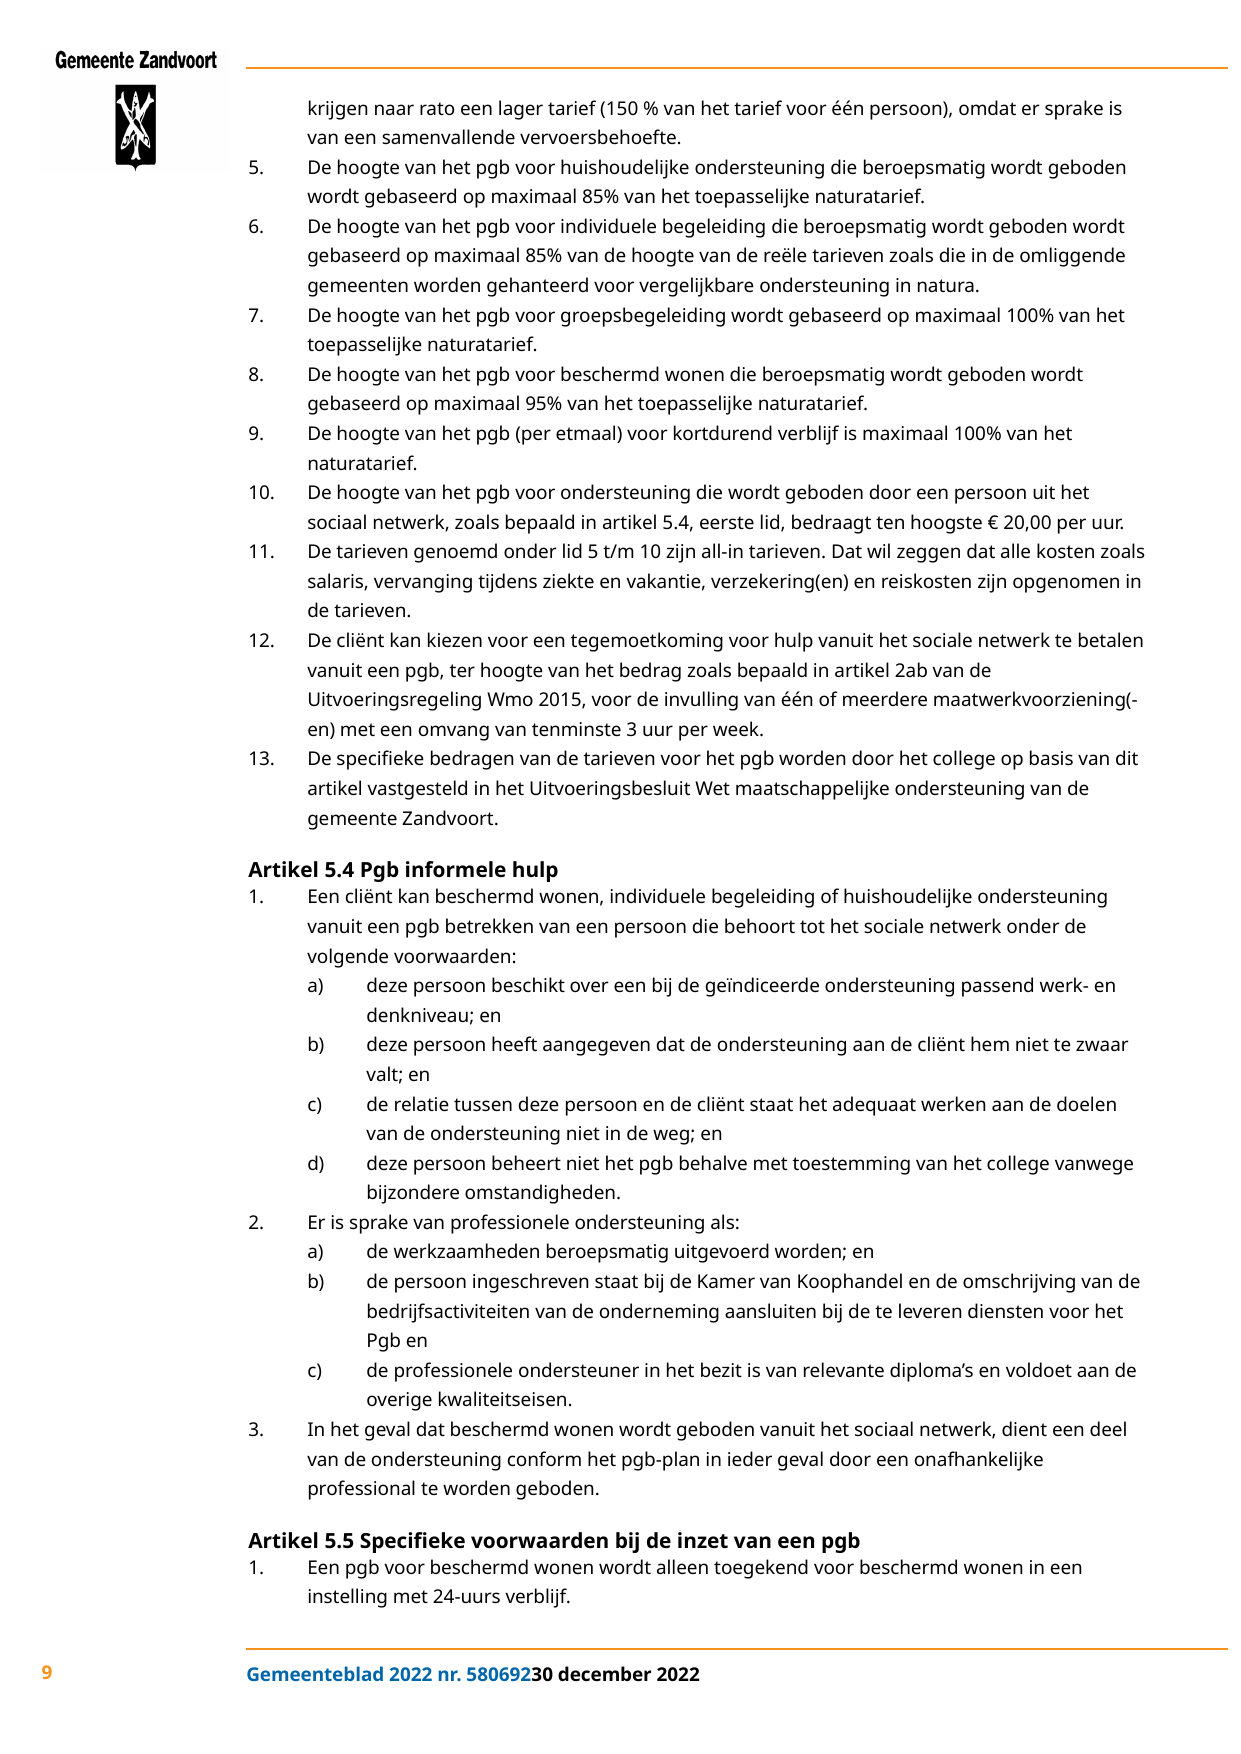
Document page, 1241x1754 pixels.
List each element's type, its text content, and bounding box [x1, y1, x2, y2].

list De cliënt kan kiezen voor een tegemoetkoming voor hulp vanuit het sociale netwerk te betalen vanuit een pgb, ter hoogte van het bedrag zoals bepaald in artikel 2ab van de Uitvoeringsregeling Wmo 2015, voor de invulling van één of meerdere maatwerkvoorziening(-en) met een omvang van tenminste 3 uur per week. [248, 627, 1152, 742]
list Een cliënt kan beschermd wonen, individuele begeleiding of huishoudelijke ondersteuning vanuit een pgb betrekken van een persoon die behoort tot het sociale netwerk onder de volgende voorwaarden: [248, 884, 1152, 968]
list De tarieven genoemd onder lid 5 t/m 10 zijn all-in tarieven. Dat wil zeggen dat alle kosten zoals salaris, vervanging tijdens ziekte en vakantie, verzekering(en) en reiskosten zijn opgenomen in de tarieven. [248, 538, 1152, 623]
picture [41, 47, 231, 172]
list deze persoon heeft aangegeven dat de ondersteuning aan de cliënt hem niet te zwaar valt; en [307, 1032, 1152, 1087]
list De specifieke bedragen van de tarieven voor het pgb worden door het college op basis van dit artikel vastgesteld in het Uitvoeringsbesluit Wet maatschappelijke ondersteuning van de gemeente Zandvoort. [248, 746, 1152, 831]
text Artikel 5.5 Specifieke voorwaarden bij de inzet van een pgb [248, 1526, 1152, 1554]
list De hoogte van het pgb (per etmaal) voor kortdurend verblijf is maximaal 100% van het naturatarief. [248, 420, 1152, 476]
list Er is sprake van professionele ondersteuning als: [248, 1209, 1152, 1235]
list de relatie tussen deze persoon en de cliënt staat het adequaat werken aan de doelen van de ondersteuning niet in de weg; en [307, 1091, 1152, 1146]
list De hoogte van het pgb voor groepsbegeleiding wordt gebaseerd op maximaal 100% van het toepasselijke naturatarief. [248, 302, 1152, 357]
list de persoon ingeschreven staat bij de Kamer van Koophandel en de omschrijving van de bedrijfsactiviteiten van de onderneming aansluiten bij de te leveren diensten voor het Pgb en [307, 1268, 1152, 1353]
list Een pgb voor beschermd wonen wordt alleen toegekend voor beschermd wonen in een instelling met 24-uurs verblijf. [248, 1554, 1152, 1609]
list De hoogte van het pgb voor ondersteuning die wordt geboden door een persoon uit het sociaal netwerk, zoals bepaald in artikel 5.4, eerste lid, bedraagt ten hoogste € 20,00 per uur. [248, 479, 1152, 535]
list De hoogte van het pgb voor individuele begeleiding die beroepsmatig wordt geboden wordt gebaseerd op maximaal 85% van de hoogte van de reële tarieven zoals die in de omliggende gemeenten worden gehanteerd voor vergelijkbare ondersteuning in natura. [248, 213, 1152, 298]
list de professionele ondersteuner in het bezit is van relevante diploma’s en voldoet aan de overige kwaliteitseisen. [307, 1357, 1152, 1412]
list deze persoon beheert niet het pgb behalve met toestemming van het college vanwege bijzondere omstandigheden. [307, 1150, 1152, 1205]
list krijgen naar rato een lager tarief (150 % van het tarief voor één persoon), omdat er sprake is van een samenvallende vervoersbehoefte. [248, 95, 1152, 150]
list de werkzaamheden beroepsmatig uitgevoerd worden; en [307, 1239, 1152, 1264]
text Artikel 5.4 Pgb informele hulp [248, 855, 1152, 884]
list In het geval dat beschermd wonen wordt geboden vanuit het sociaal netwerk, dient een deel van de ondersteuning conform het pgb-plan in ieder geval door een onafhankelijke professional te worden geboden. [248, 1416, 1152, 1501]
list De hoogte van het pgb voor huishoudelijke ondersteuning die beroepsmatig wordt geboden wordt gebaseerd op maximaal 85% van het toepasselijke naturatarief. [248, 154, 1152, 209]
list De hoogte van het pgb voor beschermd wonen die beroepsmatig wordt geboden wordt gebaseerd op maximaal 95% van het toepasselijke naturatarief. [248, 361, 1152, 416]
list deze persoon beschikt over een bij de geïndiceerde ondersteuning passend werk- en denkniveau; en [307, 972, 1152, 1028]
